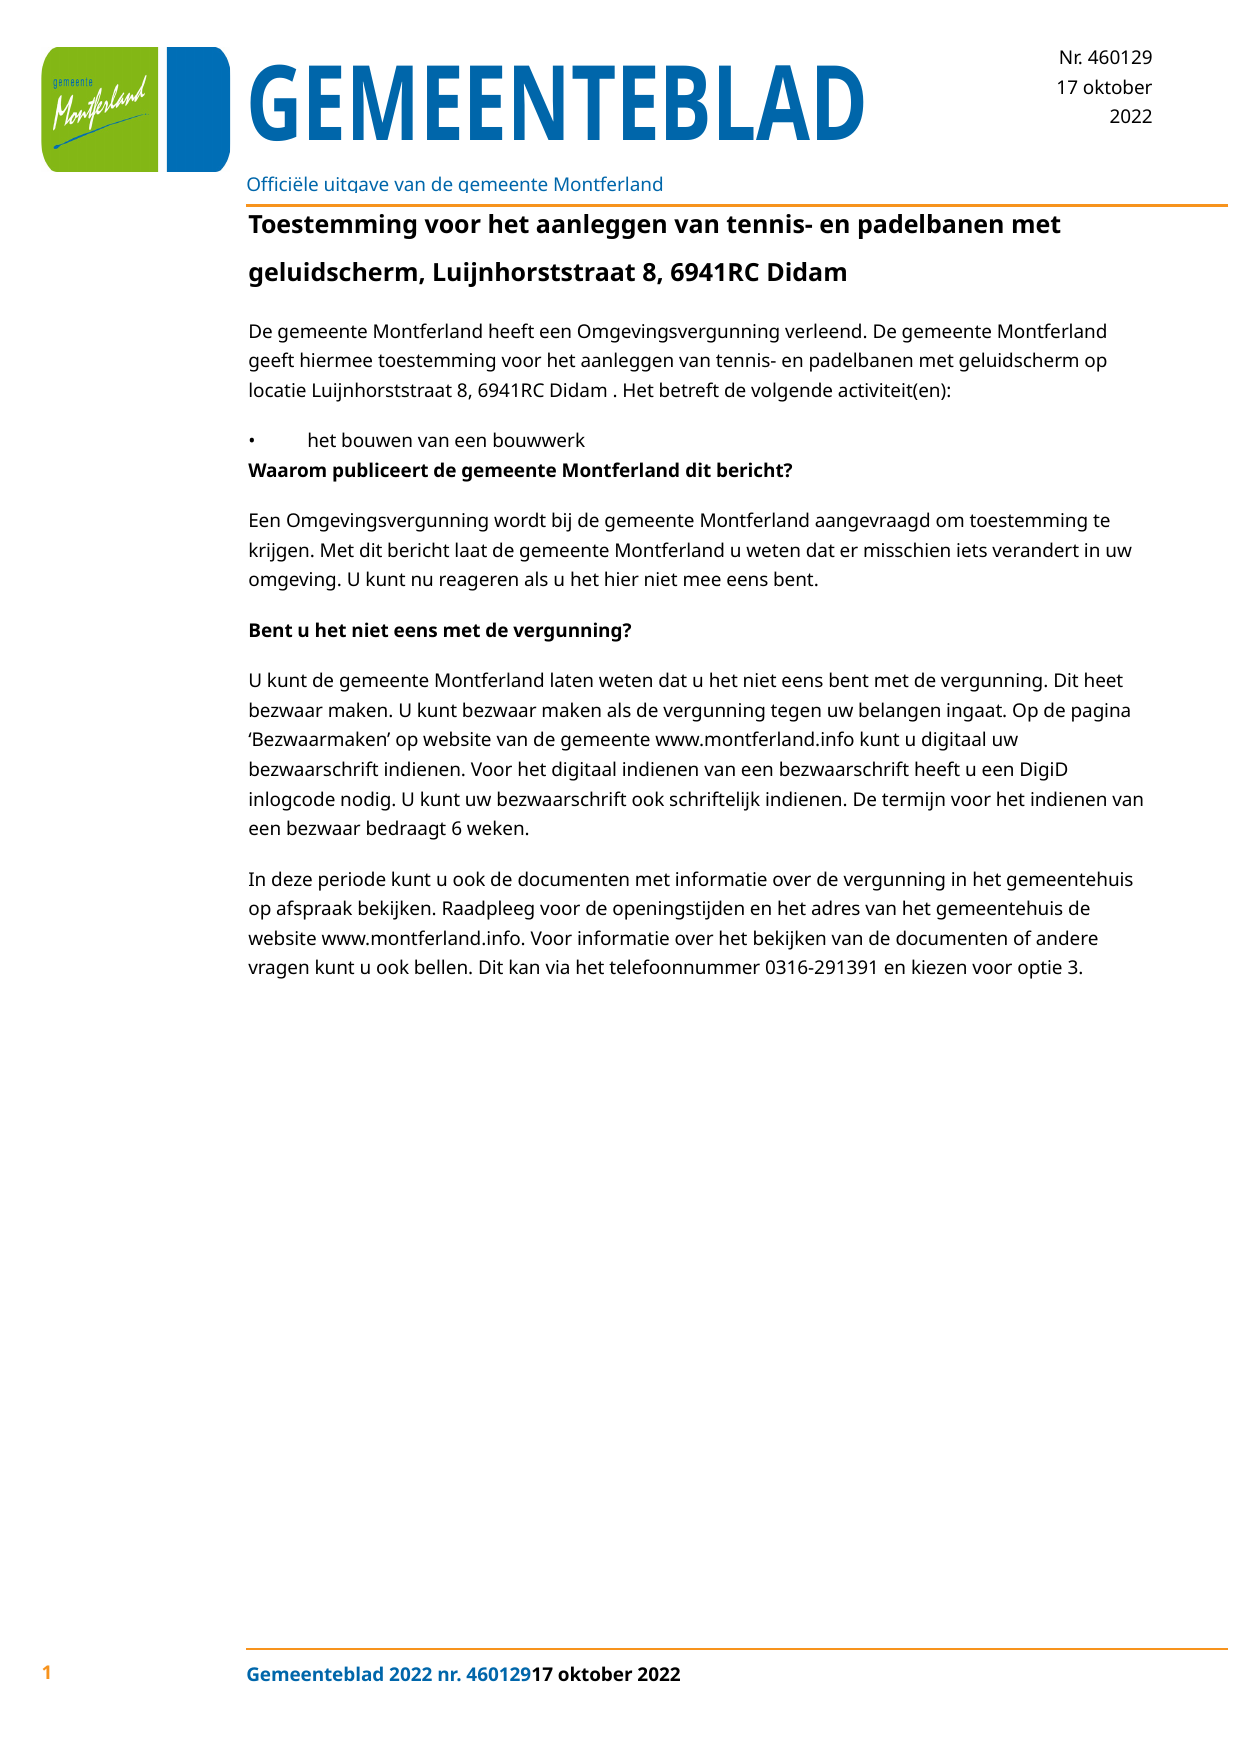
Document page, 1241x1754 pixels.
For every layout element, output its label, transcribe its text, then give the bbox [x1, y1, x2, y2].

text Bent u het niet eens met de vergunning? [248, 617, 1152, 643]
text Een Omgevingsvergunning wordt bij de gemeente Montferland aangevraagd om toestemming te krijgen. Met dit bericht laat de gemeente Montferland u weten dat er misschien iets verandert in uw omgeving. U kunt nu reageren als u het hier niet mee eens bent. [248, 507, 1152, 592]
text Waarom publiceert de gemeente Montferland dit bericht? [248, 457, 1152, 483]
text U kunt de gemeente Montferland laten weten dat u het niet eens bent met de vergunning. Dit heet bezwaar maken. U kunt bezwaar maken als de vergunning tegen uw belangen ingaat. Op de pagina ‘Bezwaarmaken’ op website van de gemeente www.montferland.info kunt u digitaal uw bezwaarschrift indienen. Voor het digitaal indienen van een bezwaarschrift heeft u een DigiD inlogcode nodig. U kunt uw bezwaarschrift ook schriftelijk indienen. De termijn voor het indienen van een bezwaar bedraagt 6 weken. [248, 667, 1152, 841]
text Toestemming voor het aanleggen van tennis- en padelbanen met geluidscherm, Luijnhorststraat 8, 6941RC Didam [248, 207, 1152, 288]
list het bouwen van een bouwwerk [248, 427, 1152, 453]
text De gemeente Montferland heeft een Omgevingsvergunning verleend. De gemeente Montferland geeft hiermee toestemming voor het aanleggen van tennis- en padelbanen met geluidscherm op locatie Luijnhorststraat 8, 6941RC Didam . Het betreft de volgende activiteit(en): [248, 318, 1152, 403]
text In deze periode kunt u ook de documenten met informatie over de vergunning in het gemeentehuis op afspraak bekijken. Raadpleeg voor de openingstijden en het adres van het gemeentehuis de website www.montferland.info. Voor informatie over het bekijken van de documenten of andere vragen kunt u ook bellen. Dit kan via het telefoonnummer 0316-291391 en kiezen voor optie 3. [248, 866, 1152, 980]
picture [41, 47, 231, 172]
